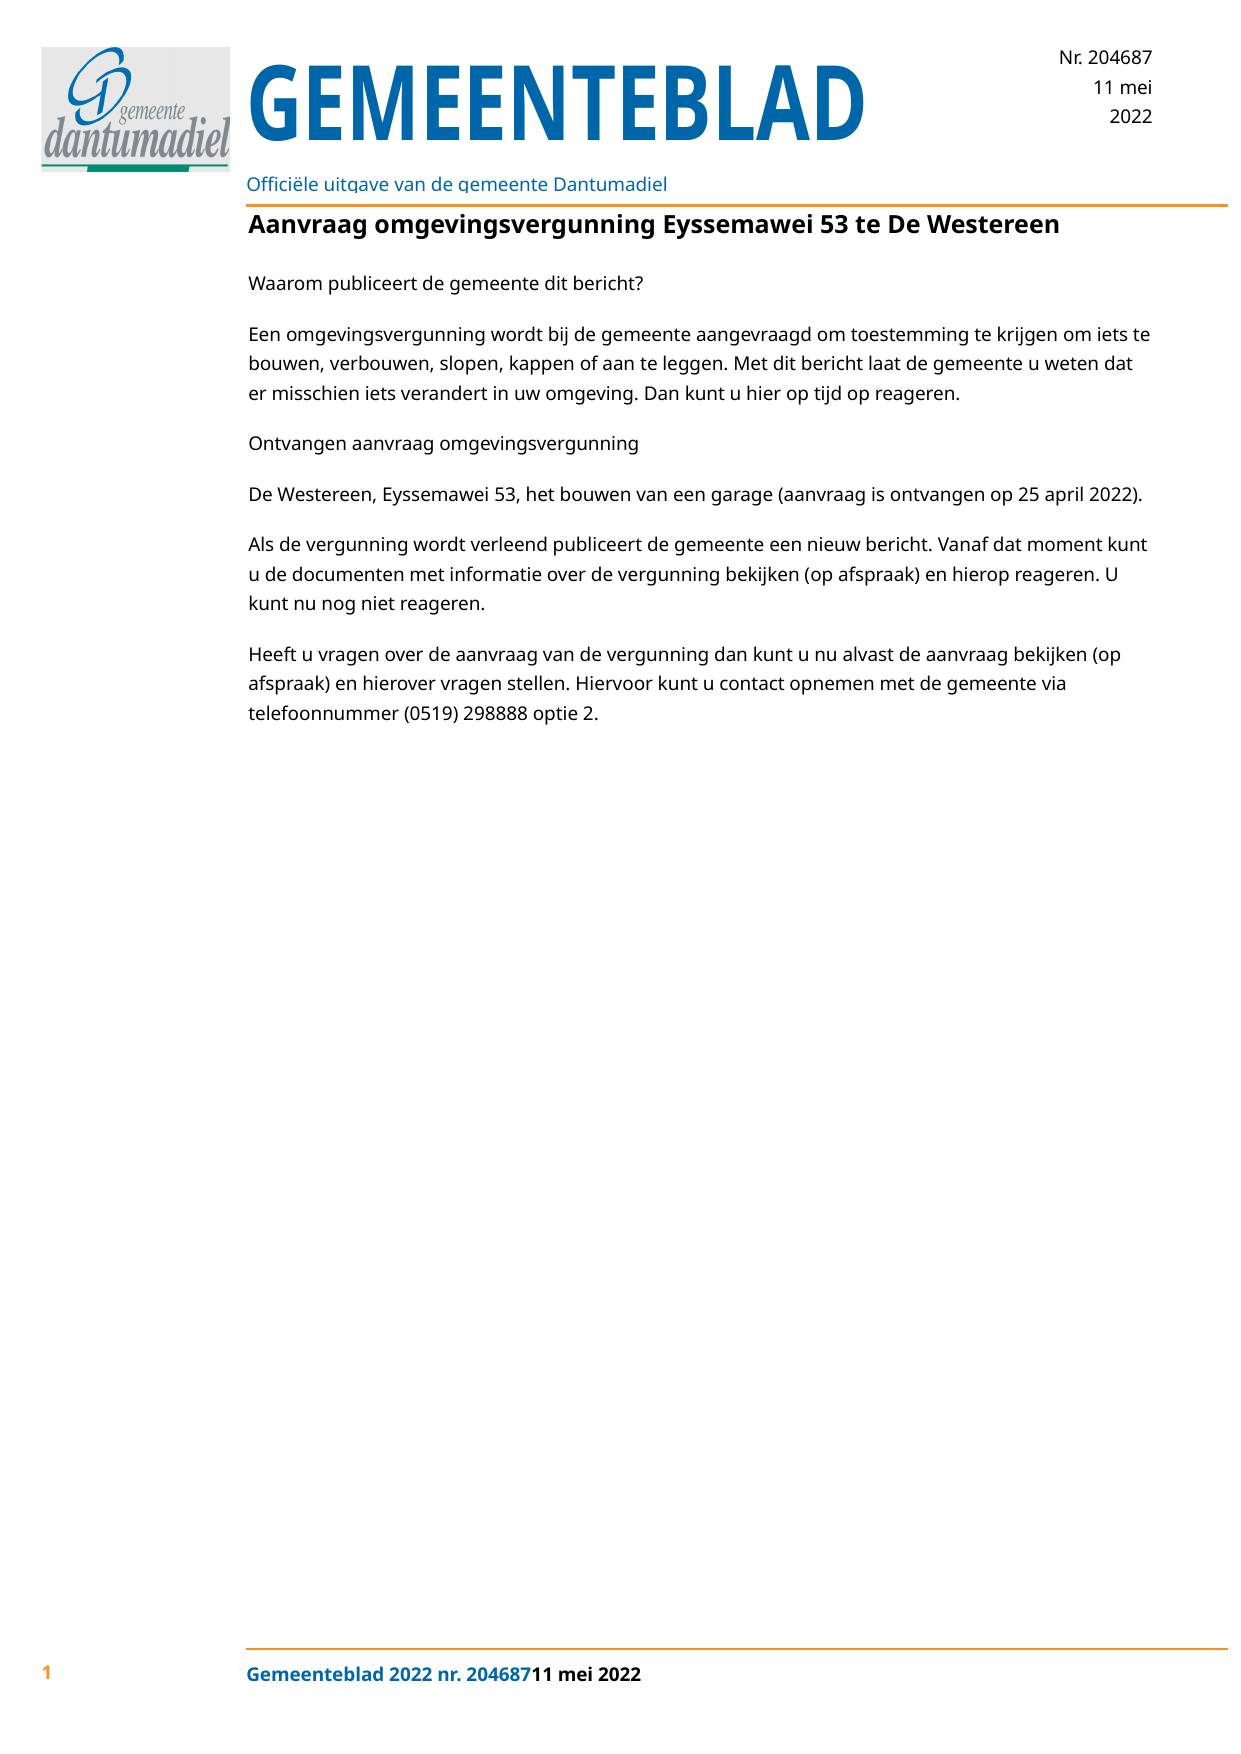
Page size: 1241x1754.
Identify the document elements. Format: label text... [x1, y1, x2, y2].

text Aanvraag omgevingsvergunning Eyssemawei 53 te De Westereen [248, 207, 1152, 241]
text Ontvangen aanvraag omgevingsvergunning [248, 430, 1152, 456]
text Als de vergunning wordt verleend publiceert de gemeente een nieuw bericht. Vanaf dat moment kunt u de documenten met informatie over de vergunning bekijken (op afspraak) en hierop reageren. U kunt nu nog niet reageren. [248, 531, 1152, 616]
text Heeft u vragen over de aanvraag van de vergunning dan kunt u nu alvast de aanvraag bekijken (op afspraak) en hierover vragen stellen. Hiervoor kunt u contact opnemen met de gemeente via telefoonnummer (0519) 298888 optie 2. [248, 641, 1152, 726]
text De Westereen, Eyssemawei 53, het bouwen van een garage (aanvraag is ontvangen op 25 april 2022). [248, 481, 1152, 506]
text Waarom publiceert de gemeente dit bericht? [248, 270, 1152, 296]
picture [41, 47, 231, 172]
text Een omgevingsvergunning wordt bij de gemeente aangevraagd om toestemming te krijgen om iets te bouwen, verbouwen, slopen, kappen of aan te leggen. Met dit bericht laat de gemeente u weten dat er misschien iets verandert in uw omgeving. Dan kunt u hier op tijd op reageren. [248, 321, 1152, 406]
